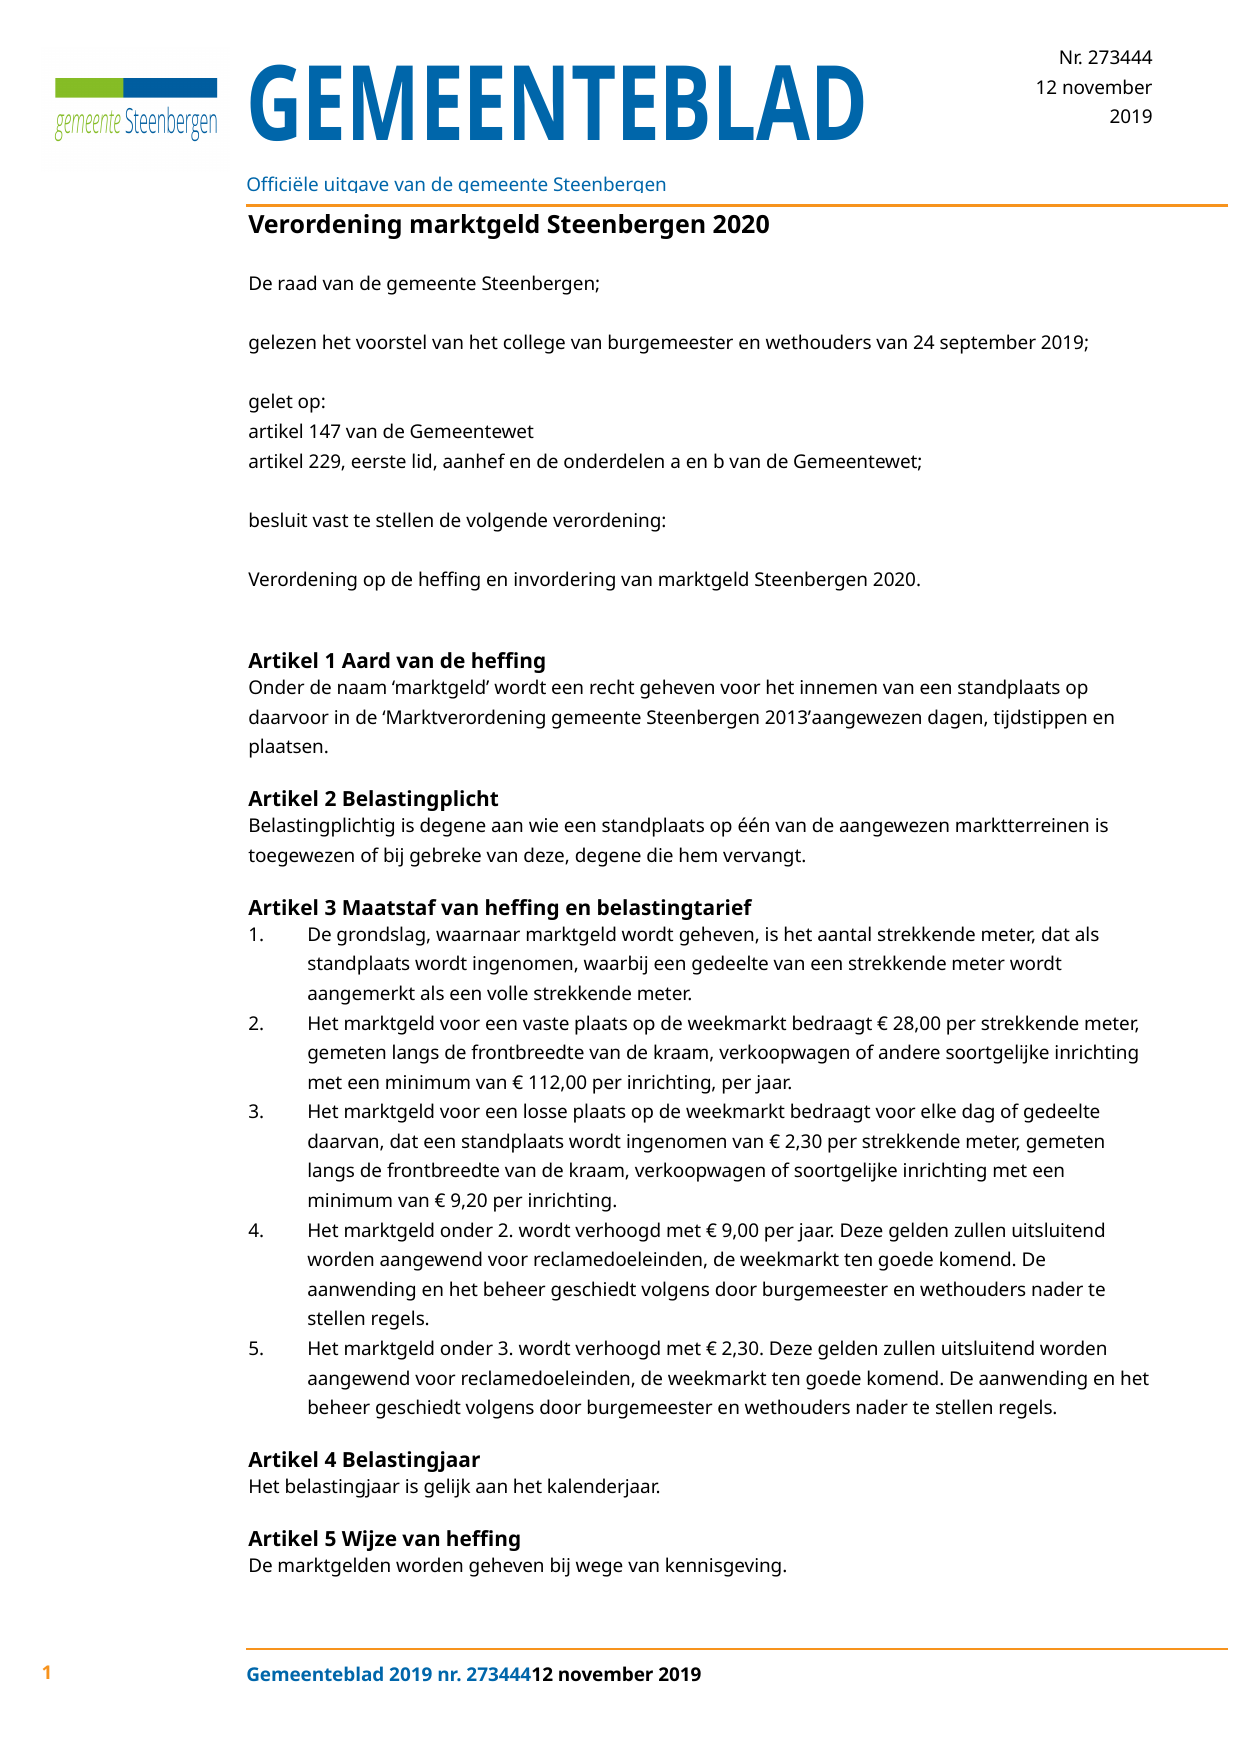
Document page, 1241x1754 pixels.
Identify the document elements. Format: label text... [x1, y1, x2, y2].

list Het marktgeld voor een vaste plaats op de weekmarkt bedraagt € 28,00 per strekkende meter, gemeten langs de frontbreedte van de kraam, verkoopwagen of andere soortgelijke inrichting met een minimum van € 112,00 per inrichting, per jaar. [248, 1010, 1152, 1095]
text Verordening marktgeld Steenbergen 2020 [248, 207, 1152, 241]
list De grondslag, waarnaar marktgeld wordt geheven, is het aantal strekkende meter, dat als standplaats wordt ingenomen, waarbij een gedeelte van een strekkende meter wordt aangemerkt als een volle strekkende meter. [248, 921, 1152, 1006]
text Het belastingjaar is gelijk aan het kalenderjaar. [248, 1473, 1152, 1499]
text Artikel 1 Aard van de heffing [248, 646, 1152, 674]
text Artikel 5 Wijze van heffing [248, 1524, 1152, 1552]
list Het marktgeld onder 3. wordt verhoogd met € 2,30. Deze gelden zullen uitsluitend worden aangewend voor reclamedoeleinden, de weekmarkt ten goede komend. De aanwending en het beheer geschiedt volgens door burgemeester en wethouders nader te stellen regels. [248, 1335, 1152, 1420]
text artikel 229, eerste lid, aanhef en de onderdelen a en b van de Gemeentewet; [248, 448, 1152, 473]
text gelezen het voorstel van het college van burgemeester en wethouders van 24 september 2019; [248, 329, 1152, 355]
picture [41, 47, 231, 172]
text Onder de naam ‘marktgeld’ wordt een recht geheven voor het innemen van een standplaats op daarvoor in de ‘Marktverordening gemeente Steenbergen 2013’aangewezen dagen, tijdstippen en plaatsen. [248, 674, 1152, 759]
text De marktgelden worden geheven bij wege van kennisgeving. [248, 1552, 1152, 1578]
text besluit vast te stellen de volgende verordening: [248, 507, 1152, 533]
text Artikel 3 Maatstaf van heffing en belastingtarief [248, 893, 1152, 921]
text gelet op: [248, 389, 1152, 414]
text Belastingplichtig is degene aan wie een standplaats op één van de aangewezen marktterreinen is toegewezen of bij gebreke van deze, degene die hem vervangt. [248, 813, 1152, 868]
text Verordening op de heffing en invordering van marktgeld Steenbergen 2020. [248, 566, 1152, 592]
text artikel 147 van de Gemeentewet [248, 418, 1152, 444]
text De raad van de gemeente Steenbergen; [248, 270, 1152, 296]
text Artikel 2 Belastingplicht [248, 784, 1152, 813]
list Het marktgeld voor een losse plaats op de weekmarkt bedraagt voor elke dag of gedeelte daarvan, dat een standplaats wordt ingenomen van € 2,30 per strekkende meter, gemeten langs de frontbreedte van de kraam, verkoopwagen of soortgelijke inrichting met een minimum van € 9,20 per inrichting. [248, 1098, 1152, 1213]
list Het marktgeld onder 2. wordt verhoogd met € 9,00 per jaar. Deze gelden zullen uitsluitend worden aangewend voor reclamedoeleinden, de weekmarkt ten goede komend. De aanwending en het beheer geschiedt volgens door burgemeester en wethouders nader te stellen regels. [248, 1217, 1152, 1331]
text Artikel 4 Belastingjaar [248, 1445, 1152, 1473]
